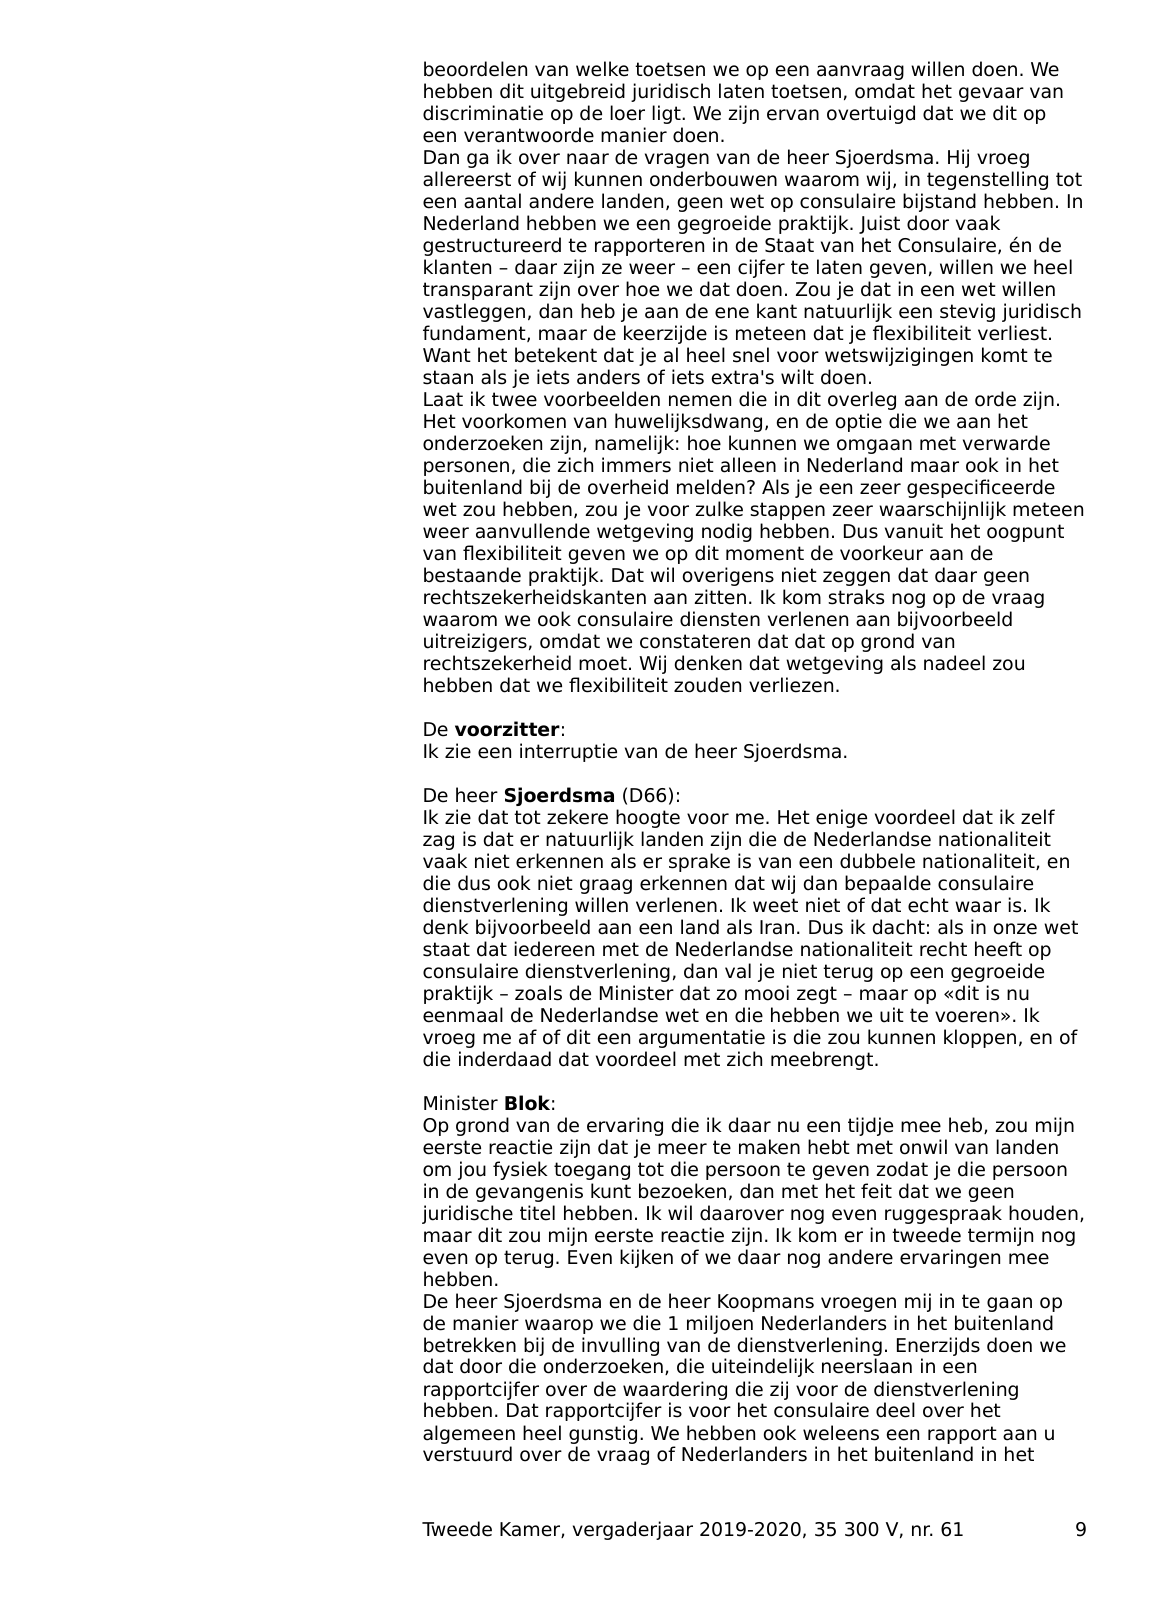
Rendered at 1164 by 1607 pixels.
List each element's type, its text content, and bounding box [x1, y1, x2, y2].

text De heer Sjoerdsma en de heer Koopmans vroegen mij in te gaan op de manier waarop we die 1 miljoen Nederlanders in het buitenland betrekken bij de invulling van de dienstverlening. Enerzijds doen we dat door die onderzoeken, die uiteindelijk neerslaan in een rapportcijfer over de waardering die zij voor de dienstverlening hebben. Dat rapportcijfer is voor het consulaire deel over het algemeen heel gunstig. We hebben ook weleens een rapport aan u verstuurd over de vraag of Nederlanders in het buitenland in het [422, 1291, 1087, 1466]
text beoordelen van welke toetsen we op een aanvraag willen doen. We hebben dit uitgebreid juridisch laten toetsen, omdat het gevaar van discriminatie op de loer ligt. We zijn ervan overtuigd dat we dit op een verantwoorde manier doen. [422, 59, 1087, 147]
text Ik zie dat tot zekere hoogte voor me. Het enige voordeel dat ik zelf zag is dat er natuurlijk landen zijn die de Nederlandse nationaliteit vaak niet erkennen als er sprake is van een dubbele nationaliteit, en die dus ook niet graag erkennen dat wij dan bepaalde consulaire dienstverlening willen verlenen. Ik weet niet of dat echt waar is. Ik denk bijvoorbeeld aan een land als Iran. Dus ik dacht: als in onze wet staat dat iedereen met de Nederlandse nationaliteit recht heeft op consulaire dienstverlening, dan val je niet terug op een gegroeide praktijk – zoals de Minister dat zo mooi zegt – maar op «dit is nu eenmaal de Nederlandse wet en die hebben we uit te voeren». Ik vroeg me af of dit een argumentatie is die zou kunnen kloppen, en of die inderdaad dat voordeel met zich meebrengt. [422, 807, 1087, 1071]
text Dan ga ik over naar de vragen van de heer Sjoerdsma. Hij vroeg allereerst of wij kunnen onderbouwen waarom wij, in tegenstelling tot een aantal andere landen, geen wet op consulaire bijstand hebben. In Nederland hebben we een gegroeide praktijk. Juist door vaak gestructureerd te rapporteren in de Staat van het Consulaire, én de klanten – daar zijn ze weer – een cijfer te laten geven, willen we heel transparant zijn over hoe we dat doen. Zou je dat in een wet willen vastleggen, dan heb je aan de ene kant natuurlijk een stevig juridisch fundament, maar de keerzijde is meteen dat je flexibiliteit verliest. Want het betekent dat je al heel snel voor wetswijzigingen komt te staan als je iets anders of iets extra's wilt doen. [422, 147, 1087, 389]
text Laat ik twee voorbeelden nemen die in dit overleg aan de orde zijn. Het voorkomen van huwelijksdwang, en de optie die we aan het onderzoeken zijn, namelijk: hoe kunnen we omgaan met verwarde personen, die zich immers niet alleen in Nederland maar ook in het buitenland bij de overheid melden? Als je een zeer gespecificeerde wet zou hebben, zou je voor zulke stappen zeer waarschijnlijk meteen weer aanvullende wetgeving nodig hebben. Dus vanuit het oogpunt van flexibiliteit geven we op dit moment de voorkeur aan de bestaande praktijk. Dat wil overigens niet zeggen dat daar geen rechtszekerheidskanten aan zitten. Ik kom straks nog op de vraag waarom we ook consulaire diensten verlenen aan bijvoorbeeld uitreizigers, omdat we constateren dat dat op grond van rechtszekerheid moet. Wij denken dat wetgeving als nadeel zou hebben dat we flexibiliteit zouden verliezen. [422, 389, 1087, 696]
text Minister Blok: [422, 1093, 1087, 1115]
text Op grond van de ervaring die ik daar nu een tijdje mee heb, zou mijn eerste reactie zijn dat je meer te maken hebt met onwil van landen om jou fysiek toegang tot die persoon te geven zodat je die persoon in de gevangenis kunt bezoeken, dan met het feit dat we geen juridische titel hebben. Ik wil daarover nog even ruggespraak houden, maar dit zou mijn eerste reactie zijn. Ik kom er in tweede termijn nog even op terug. Even kijken of we daar nog andere ervaringen mee hebben. [422, 1115, 1087, 1291]
text De heer Sjoerdsma (D66): [422, 785, 1087, 807]
text De voorzitter: [422, 719, 1087, 741]
text Ik zie een interruptie van de heer Sjoerdsma. [422, 741, 1087, 763]
